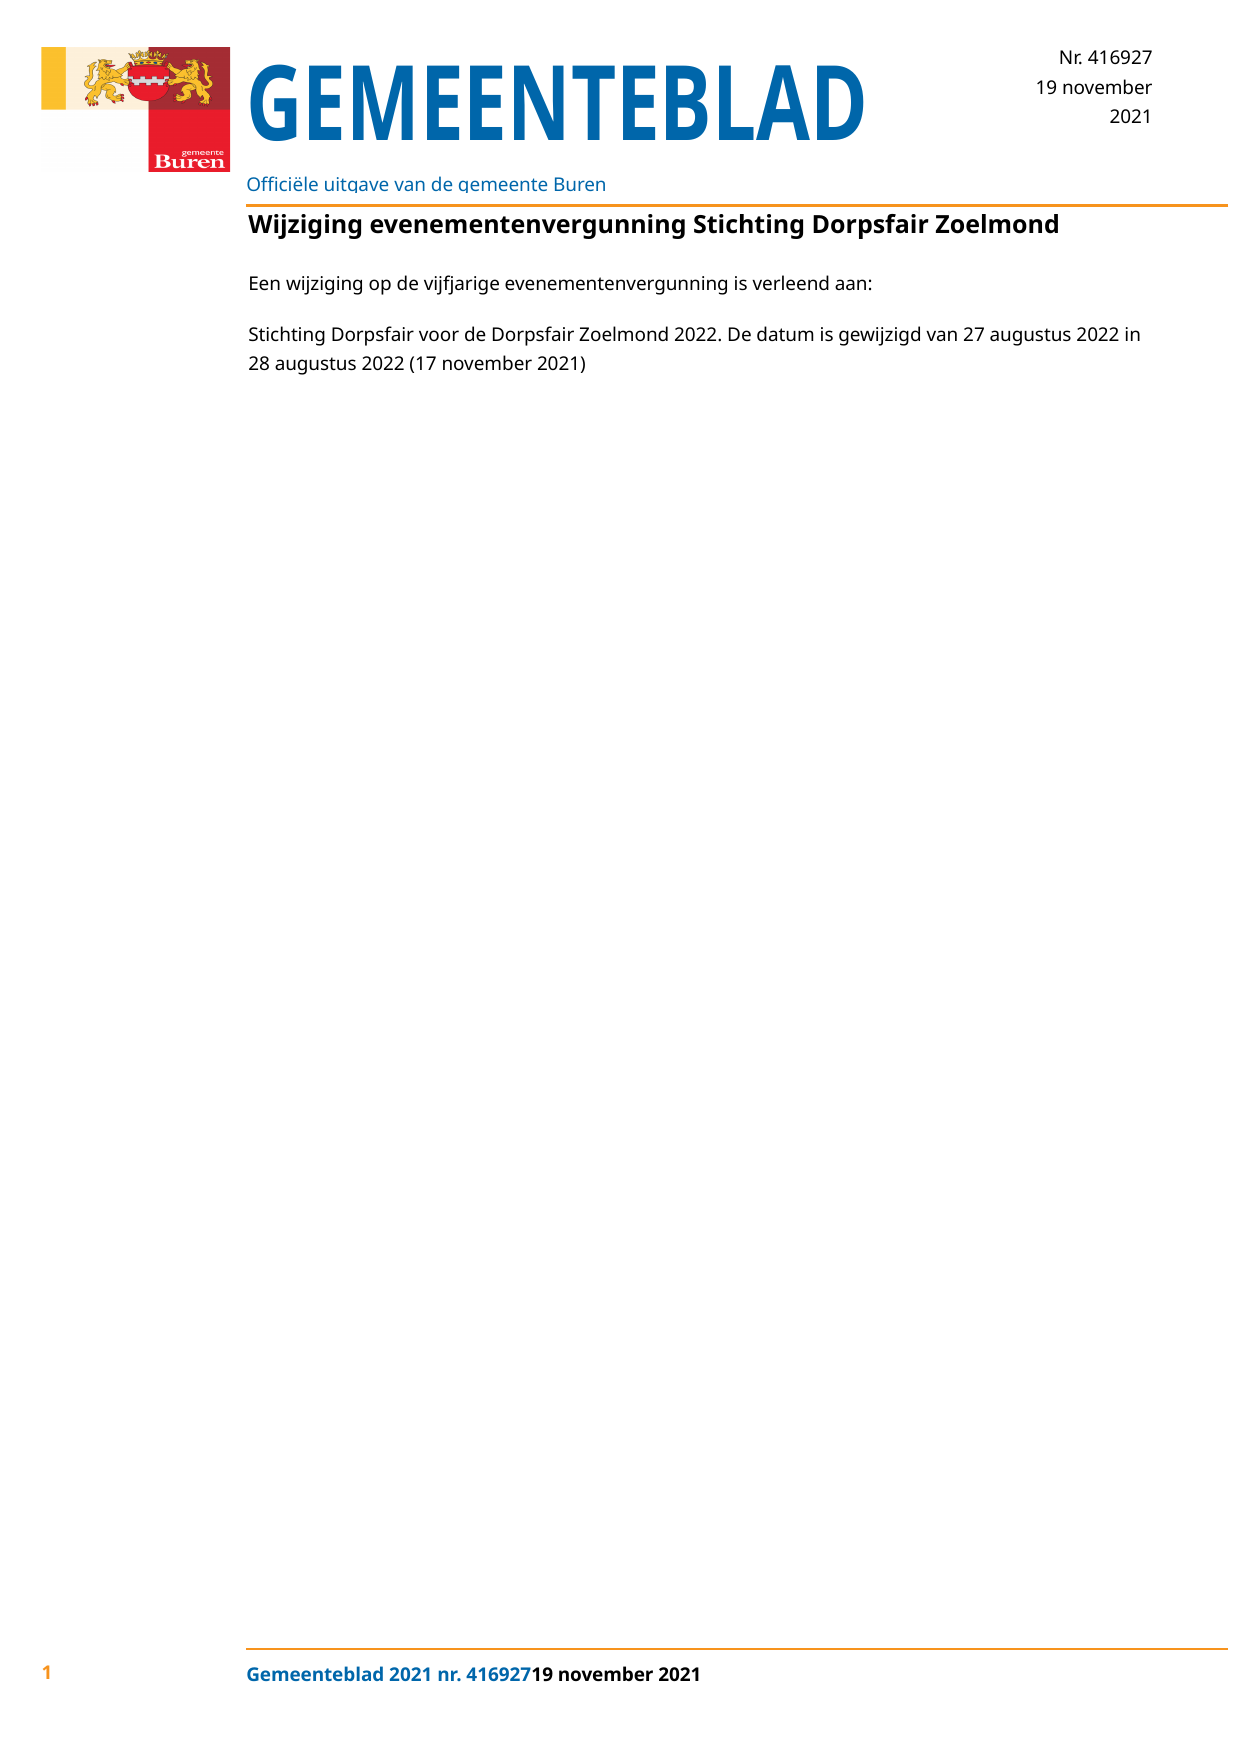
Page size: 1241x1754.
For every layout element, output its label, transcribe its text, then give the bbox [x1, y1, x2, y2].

text Wijziging evenementenvergunning Stichting Dorpsfair Zoelmond [248, 207, 1152, 241]
text Stichting Dorpsfair voor de Dorpsfair Zoelmond 2022. De datum is gewijzigd van 27 augustus 2022 in 28 augustus 2022 (17 november 2021) [248, 321, 1152, 376]
text Een wijziging op de vijfjarige evenementenvergunning is verleend aan: [248, 270, 1152, 296]
picture [41, 47, 231, 172]
